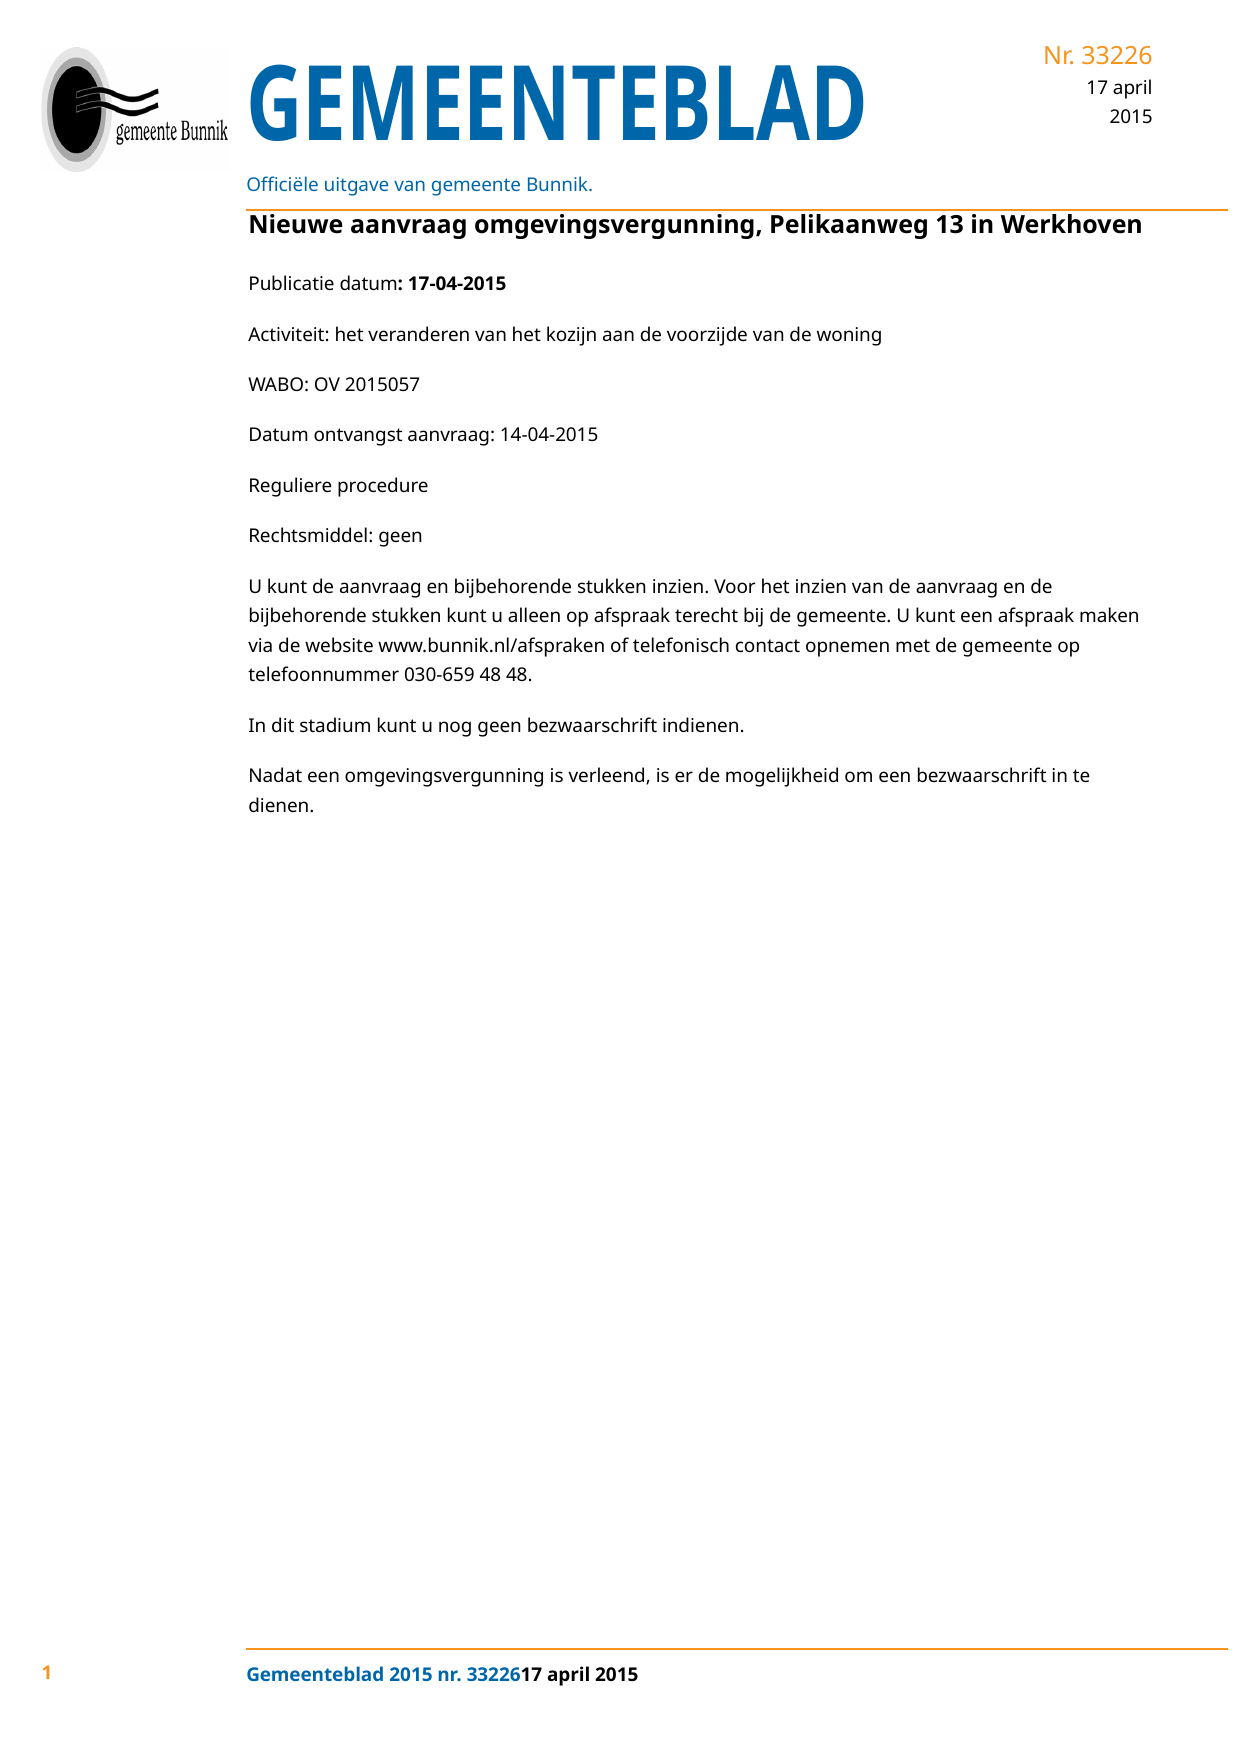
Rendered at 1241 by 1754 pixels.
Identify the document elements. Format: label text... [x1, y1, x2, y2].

text Nadat een omgevingsvergunning is verleend, is er de mogelijkheid om een bezwaarschrift in te dienen. [248, 762, 1152, 818]
text Reguliere procedure [248, 472, 1152, 498]
text WABO: OV 2015057 [248, 371, 1152, 397]
picture [41, 47, 231, 172]
text U kunt de aanvraag en bijbehorende stukken inzien. Voor het inzien van de aanvraag en de bijbehorende stukken kunt u alleen op afspraak terecht bij de gemeente. U kunt een afspraak maken via de website www.bunnik.nl/afspraken of telefonisch contact opnemen met de gemeente op telefoonnummer 030-659 48 48. [248, 573, 1152, 687]
text Datum ontvangst aanvraag: 14-04-2015 [248, 422, 1152, 447]
text Nieuwe aanvraag omgevingsvergunning, Pelikaanweg 13 in Werkhoven [248, 211, 1152, 241]
text Rechtsmiddel: geen [248, 522, 1152, 548]
text Publicatie datum: 17-04-2015 [248, 270, 1152, 296]
text In dit stadium kunt u nog geen bezwaarschrift indienen. [248, 712, 1152, 738]
text Activiteit: het veranderen van het kozijn aan de voorzijde van de woning [248, 321, 1152, 346]
